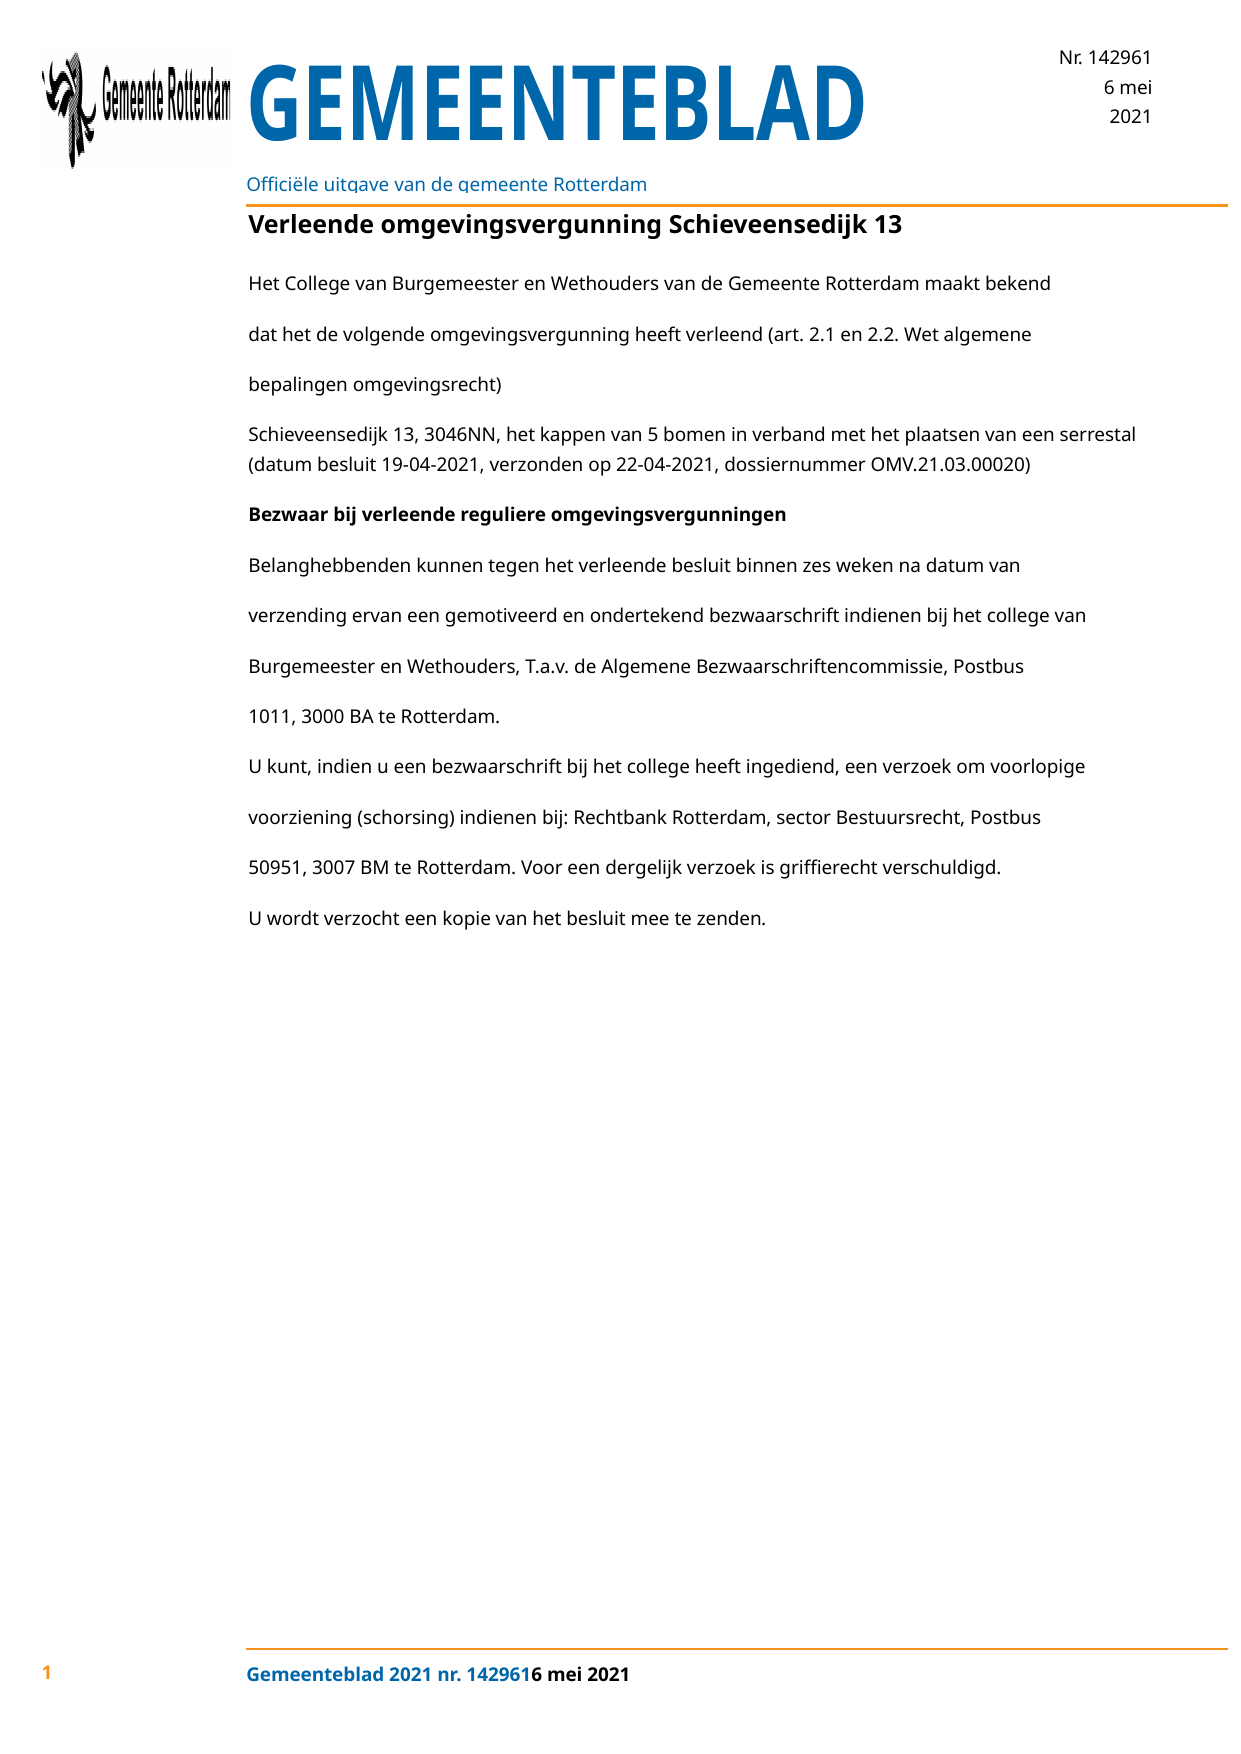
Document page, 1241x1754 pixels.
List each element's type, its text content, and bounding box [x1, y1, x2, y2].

text U wordt verzocht een kopie van het besluit mee te zenden. [248, 905, 1152, 931]
text 50951, 3007 BM te Rotterdam. Voor een dergelijk verzoek is griffierecht verschuldigd. [248, 854, 1152, 880]
text 1011, 3000 BA te Rotterdam. [248, 703, 1152, 729]
text Belanghebbenden kunnen tegen het verleende besluit binnen zes weken na datum van [248, 552, 1152, 578]
text voorziening (schorsing) indienen bij: Rechtbank Rotterdam, sector Bestuursrecht, Postbus [248, 804, 1152, 830]
text bepalingen omgevingsrecht) [248, 371, 1152, 397]
text Bezwaar bij verleende reguliere omgevingsvergunningen [248, 502, 1152, 527]
text U kunt, indien u een bezwaarschrift bij het college heeft ingediend, een verzoek om voorlopige [248, 754, 1152, 779]
text Schieveensedijk 13, 3046NN, het kappen van 5 bomen in verband met het plaatsen van een serrestal (datum besluit 19-04-2021, verzonden op 22-04-2021, dossiernummer OMV.21.03.00020) [248, 422, 1152, 477]
picture [41, 47, 231, 172]
text Burgemeester en Wethouders, T.a.v. de Algemene Bezwaarschriftencommissie, Postbus [248, 653, 1152, 678]
text Het College van Burgemeester en Wethouders van de Gemeente Rotterdam maakt bekend [248, 270, 1152, 296]
text dat het de volgende omgevingsvergunning heeft verleend (art. 2.1 en 2.2. Wet algemene [248, 321, 1152, 346]
text Verleende omgevingsvergunning Schieveensedijk 13 [248, 207, 1152, 241]
text verzending ervan een gemotiveerd en ondertekend bezwaarschrift indienen bij het college van [248, 602, 1152, 628]
